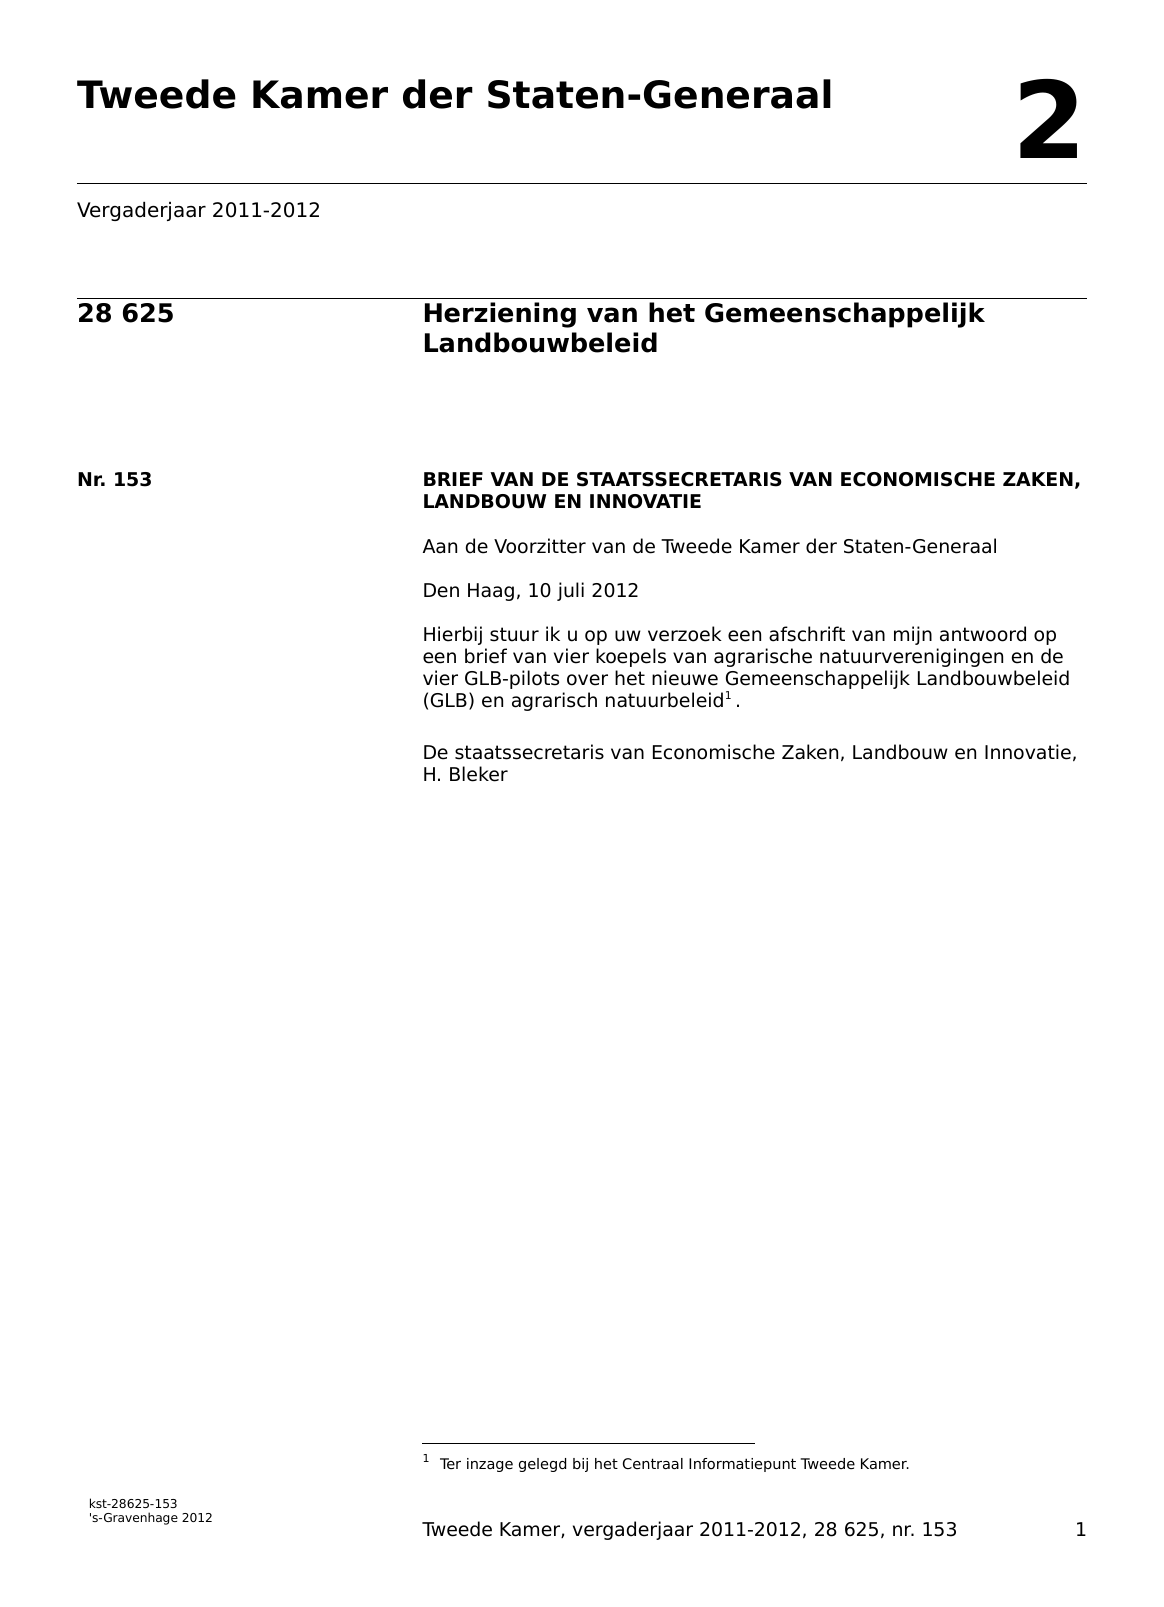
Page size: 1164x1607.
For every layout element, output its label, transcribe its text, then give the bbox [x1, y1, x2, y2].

subtitle 28 625 Herziening van het Gemeenschappelijk Landbouwbeleid [77, 299, 1087, 358]
text Ter inzage gelegd bij het Centraal Informatiepunt Tweede Kamer. [422, 1452, 1087, 1474]
text Den Haag, 10 juli 2012 [422, 580, 1087, 602]
table_header Tweede Kamer der Staten-Generaal [77, 59, 886, 183]
text De staatssecretaris van Economische Zaken, Landbouw en Innovatie, H. Bleker [422, 742, 1087, 786]
text kst-28625-153 [88, 1497, 323, 1511]
table_header 2 [886, 59, 1087, 183]
text Hierbij stuur ik u op uw verzoek een afschrift van mijn antwoord op een brief van vier koepels van agrarische natuurverenigingen en de vier GLB-pilots over het nieuwe Gemeenschappelijk Landbouwbeleid (GLB) en agrarisch natuurbeleid. [422, 624, 1087, 712]
text 's-Gravenhage 2012 [88, 1511, 323, 1525]
table_cell Vergaderjaar 2011-2012 [77, 184, 1087, 298]
text Aan de Voorzitter van de Tweede Kamer der Staten-Generaal [422, 536, 1087, 557]
subtitle Nr. 153 BRIEF VAN DE STAATSSECRETARIS VAN ECONOMISCHE ZAKEN, LANDBOUW EN INNOVATIE [77, 469, 1087, 513]
